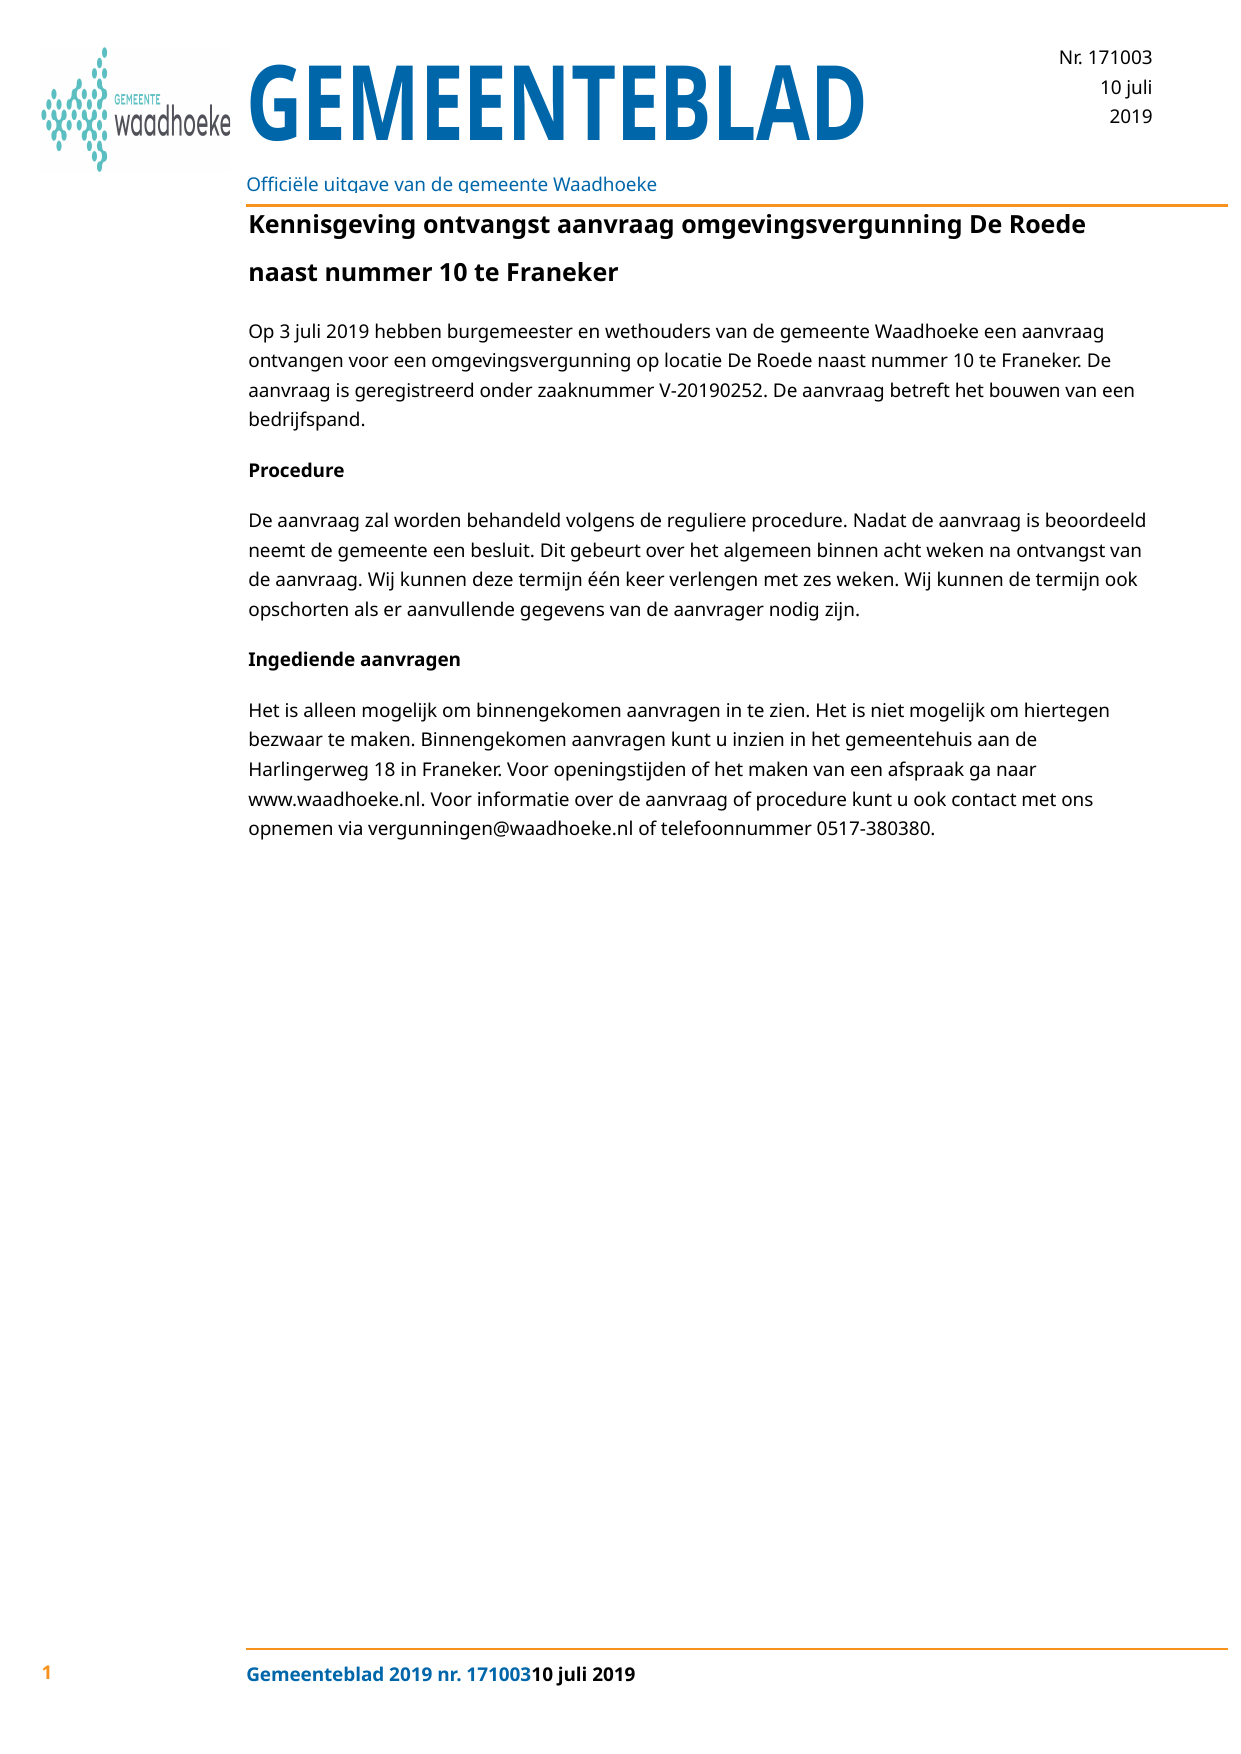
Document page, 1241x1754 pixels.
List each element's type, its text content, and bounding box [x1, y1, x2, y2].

text Op 3 juli 2019 hebben burgemeester en wethouders van de gemeente Waadhoeke een aanvraag ontvangen voor een omgevingsvergunning op locatie De Roede naast nummer 10 te Franeker. De aanvraag is geregistreerd onder zaaknummer V-20190252. De aanvraag betreft het bouwen van een bedrijfspand. [248, 318, 1152, 432]
text Het is alleen mogelijk om binnengekomen aanvragen in te zien. Het is niet mogelijk om hiertegen bezwaar te maken. Binnengekomen aanvragen kunt u inzien in het gemeentehuis aan de Harlingerweg 18 in Franeker. Voor openingstijden of het maken van een afspraak ga naar www.waadhoeke.nl. Voor informatie over de aanvraag of procedure kunt u ook contact met ons opnemen via vergunningen@waadhoeke.nl of telefoonnummer 0517-380380. [248, 697, 1152, 841]
picture [41, 47, 231, 172]
text Procedure [248, 457, 1152, 483]
text Kennisgeving ontvangst aanvraag omgevingsvergunning De Roede naast nummer 10 te Franeker [248, 207, 1152, 288]
text De aanvraag zal worden behandeld volgens de reguliere procedure. Nadat de aanvraag is beoordeeld neemt de gemeente een besluit. Dit gebeurt over het algemeen binnen acht weken na ontvangst van de aanvraag. Wij kunnen deze termijn één keer verlengen met zes weken. Wij kunnen de termijn ook opschorten als er aanvullende gegevens van de aanvrager nodig zijn. [248, 507, 1152, 622]
text Ingediende aanvragen [248, 647, 1152, 672]
